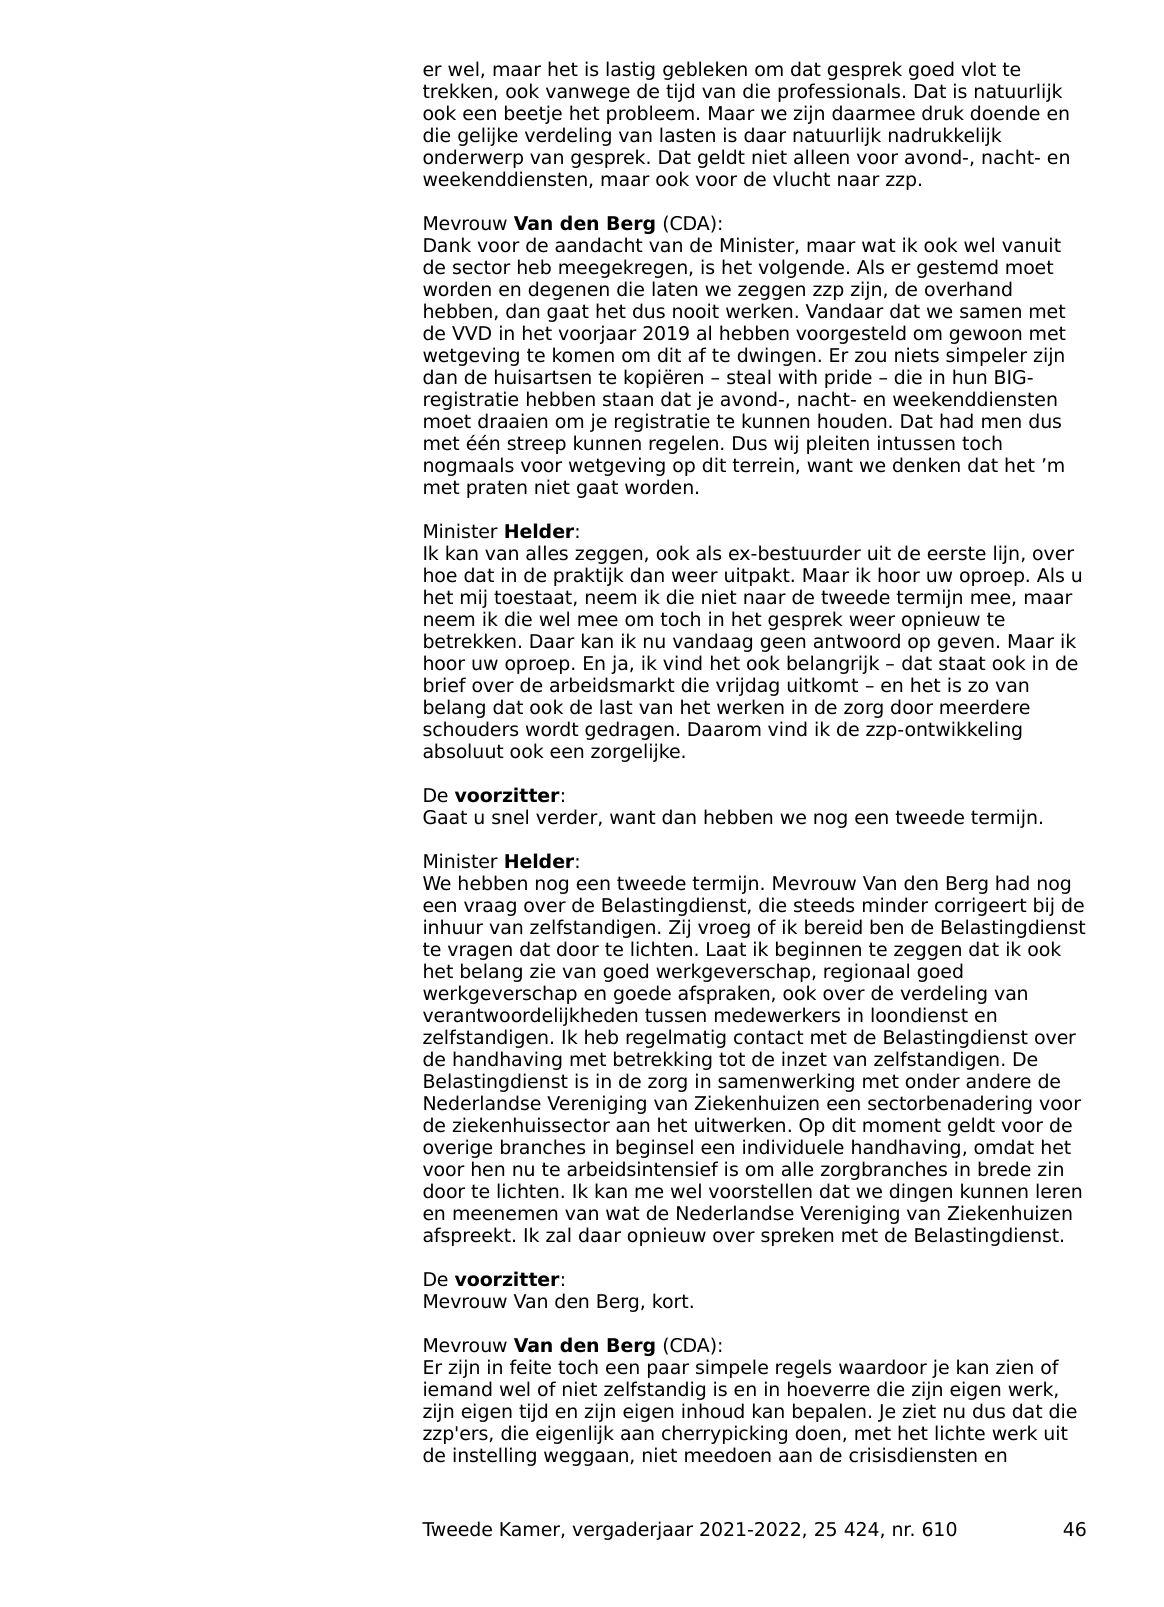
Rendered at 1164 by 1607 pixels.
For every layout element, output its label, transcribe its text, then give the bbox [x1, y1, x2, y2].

text Minister Helder: [422, 851, 1087, 873]
text Minister Helder: [422, 521, 1087, 543]
text Er zijn in feite toch een paar simpele regels waardoor je kan zien of iemand wel of niet zelfstandig is en in hoeverre die zijn eigen werk, zijn eigen tijd en zijn eigen inhoud kan bepalen. Je ziet nu dus dat die zzp'ers, die eigenlijk aan cherrypicking doen, met het lichte werk uit de instelling weggaan, niet meedoen aan de crisisdiensten en [422, 1357, 1087, 1467]
text Gaat u snel verder, want dan hebben we nog een tweede termijn. [422, 807, 1087, 829]
text Dank voor de aandacht van de Minister, maar wat ik ook wel vanuit de sector heb meegekregen, is het volgende. Als er gestemd moet worden en degenen die laten we zeggen zzp zijn, de overhand hebben, dan gaat het dus nooit werken. Vandaar dat we samen met de VVD in het voorjaar 2019 al hebben voorgesteld om gewoon met wetgeving te komen om dit af te dwingen. Er zou niets simpeler zijn dan de huisartsen te kopiëren – steal with pride – die in hun BIG-registratie hebben staan dat je avond-, nacht- en weekenddiensten moet draaien om je registratie te kunnen houden. Dat had men dus met één streep kunnen regelen. Dus wij pleiten intussen toch nogmaals voor wetgeving op dit terrein, want we denken dat het ’m met praten niet gaat worden. [422, 235, 1087, 499]
text De voorzitter: [422, 785, 1087, 807]
text Mevrouw Van den Berg (CDA): [422, 213, 1087, 235]
text Ik kan van alles zeggen, ook als ex-bestuurder uit de eerste lijn, over hoe dat in de praktijk dan weer uitpakt. Maar ik hoor uw oproep. Als u het mij toestaat, neem ik die niet naar de tweede termijn mee, maar neem ik die wel mee om toch in het gesprek weer opnieuw te betrekken. Daar kan ik nu vandaag geen antwoord op geven. Maar ik hoor uw oproep. En ja, ik vind het ook belangrijk – dat staat ook in de brief over de arbeidsmarkt die vrijdag uitkomt – en het is zo van belang dat ook de last van het werken in de zorg door meerdere schouders wordt gedragen. Daarom vind ik de zzp-ontwikkeling absoluut ook een zorgelijke. [422, 543, 1087, 763]
text De voorzitter: [422, 1269, 1087, 1291]
text er wel, maar het is lastig gebleken om dat gesprek goed vlot te trekken, ook vanwege de tijd van die professionals. Dat is natuurlijk ook een beetje het probleem. Maar we zijn daarmee druk doende en die gelijke verdeling van lasten is daar natuurlijk nadrukkelijk onderwerp van gesprek. Dat geldt niet alleen voor avond-, nacht- en weekenddiensten, maar ook voor de vlucht naar zzp. [422, 59, 1087, 191]
text Mevrouw Van den Berg (CDA): [422, 1335, 1087, 1357]
text Mevrouw Van den Berg, kort. [422, 1291, 1087, 1313]
text We hebben nog een tweede termijn. Mevrouw Van den Berg had nog een vraag over de Belastingdienst, die steeds minder corrigeert bij de inhuur van zelfstandigen. Zij vroeg of ik bereid ben de Belastingdienst te vragen dat door te lichten. Laat ik beginnen te zeggen dat ik ook het belang zie van goed werkgeverschap, regionaal goed werkgeverschap en goede afspraken, ook over de verdeling van verantwoordelijkheden tussen medewerkers in loondienst en zelfstandigen. Ik heb regelmatig contact met de Belastingdienst over de handhaving met betrekking tot de inzet van zelfstandigen. De Belastingdienst is in de zorg in samenwerking met onder andere de Nederlandse Vereniging van Ziekenhuizen een sectorbenadering voor de ziekenhuissector aan het uitwerken. Op dit moment geldt voor de overige branches in beginsel een individuele handhaving, omdat het voor hen nu te arbeidsintensief is om alle zorgbranches in brede zin door te lichten. Ik kan me wel voorstellen dat we dingen kunnen leren en meenemen van wat de Nederlandse Vereniging van Ziekenhuizen afspreekt. Ik zal daar opnieuw over spreken met de Belastingdienst. [422, 873, 1087, 1247]
